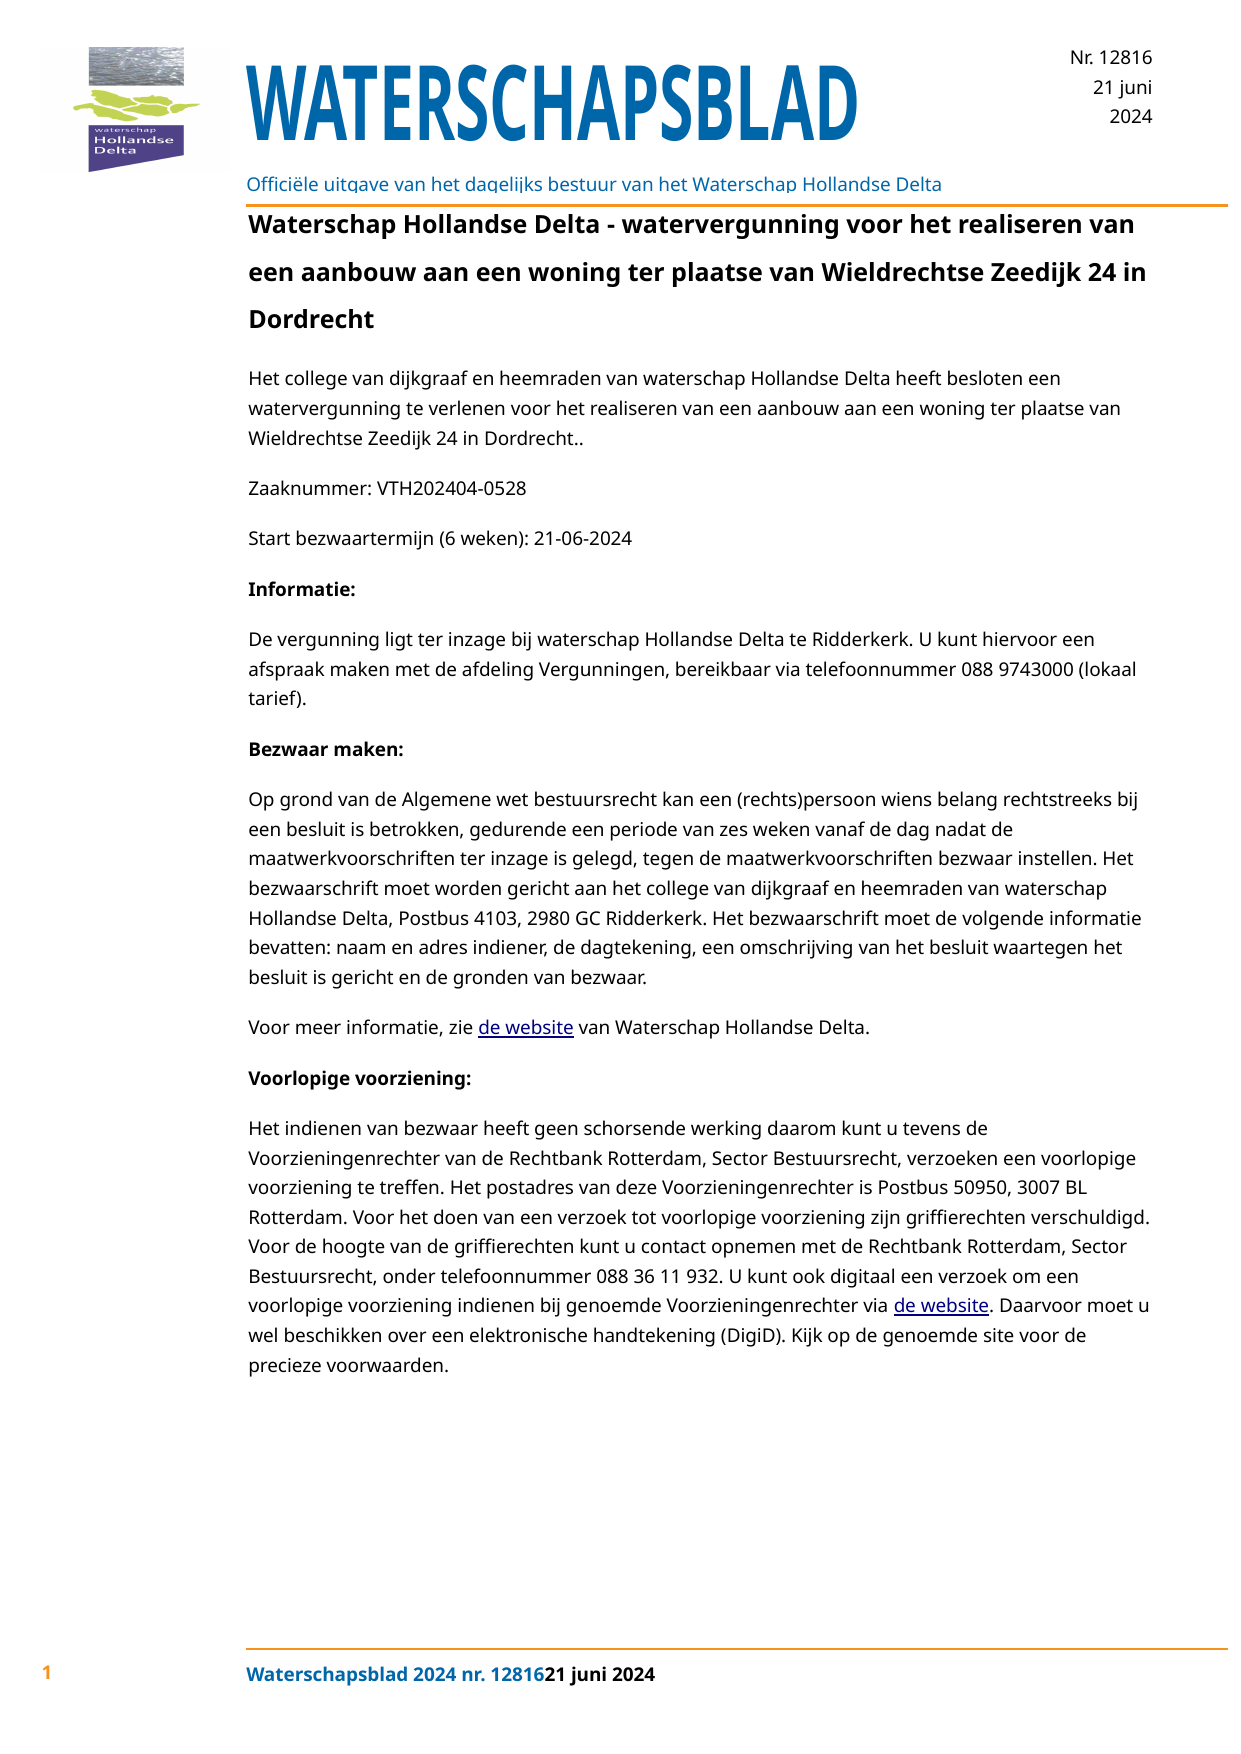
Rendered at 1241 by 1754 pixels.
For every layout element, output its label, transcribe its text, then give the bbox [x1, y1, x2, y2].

text Voorlopige voorziening: [248, 1065, 1152, 1090]
text Bezwaar maken: [248, 736, 1152, 762]
picture [41, 47, 231, 172]
text Het indienen van bezwaar heeft geen schorsende werking daarom kunt u tevens de Voorzieningenrechter van de Rechtbank Rotterdam, Sector Bestuursrecht, verzoeken een voorlopige voorziening te treffen. Het postadres van deze Voorzieningenrechter is Postbus 50950, 3007 BL Rotterdam. Voor het doen van een verzoek tot voorlopige voorziening zijn griffierechten verschuldigd. Voor de hoogte van de griffierechten kunt u contact opnemen met de Rechtbank Rotterdam, Sector Bestuursrecht, onder telefoonnummer 088 36 11 932. U kunt ook digitaal een verzoek om een voorlopige voorziening indienen bij genoemde Voorzieningenrechter via de website. Daarvoor moet u wel beschikken over een elektronische handtekening (DigiD). Kijk op de genoemde site voor de precieze voorwaarden. [248, 1115, 1152, 1377]
text Voor meer informatie, zie de website van Waterschap Hollandse Delta. [248, 1014, 1152, 1040]
text Waterschap Hollandse Delta - watervergunning voor het realiseren van een aanbouw aan een woning ter plaatse van Wieldrechtse Zeedijk 24 in Dordrecht [248, 207, 1152, 336]
text Start bezwaartermijn (6 weken): 21-06-2024 [248, 526, 1152, 551]
text Informatie: [248, 576, 1152, 602]
text Zaaknummer: VTH202404-0528 [248, 475, 1152, 501]
text Het college van dijkgraaf en heemraden van waterschap Hollandse Delta heeft besloten een watervergunning te verlenen voor het realiseren van een aanbouw aan een woning ter plaatse van Wieldrechtse Zeedijk 24 in Dordrecht.. [248, 366, 1152, 450]
text De vergunning ligt ter inzage bij waterschap Hollandse Delta te Ridderkerk. U kunt hiervoor een afspraak maken met de afdeling Vergunningen, bereikbaar via telefoonnummer 088 9743000 (lokaal tarief). [248, 626, 1152, 711]
text Op grond van de Algemene wet bestuursrecht kan een (rechts)persoon wiens belang rechtstreeks bij een besluit is betrokken, gedurende een periode van zes weken vanaf de dag nadat de maatwerkvoorschriften ter inzage is gelegd, tegen de maatwerkvoorschriften bezwaar instellen. Het bezwaarschrift moet worden gericht aan het college van dijkgraaf en heemraden van waterschap Hollandse Delta, Postbus 4103, 2980 GC Ridderkerk. Het bezwaarschrift moet de volgende informatie bevatten: naam en adres indiener, de dagtekening, een omschrijving van het besluit waartegen het besluit is gericht en de gronden van bezwaar. [248, 786, 1152, 989]
